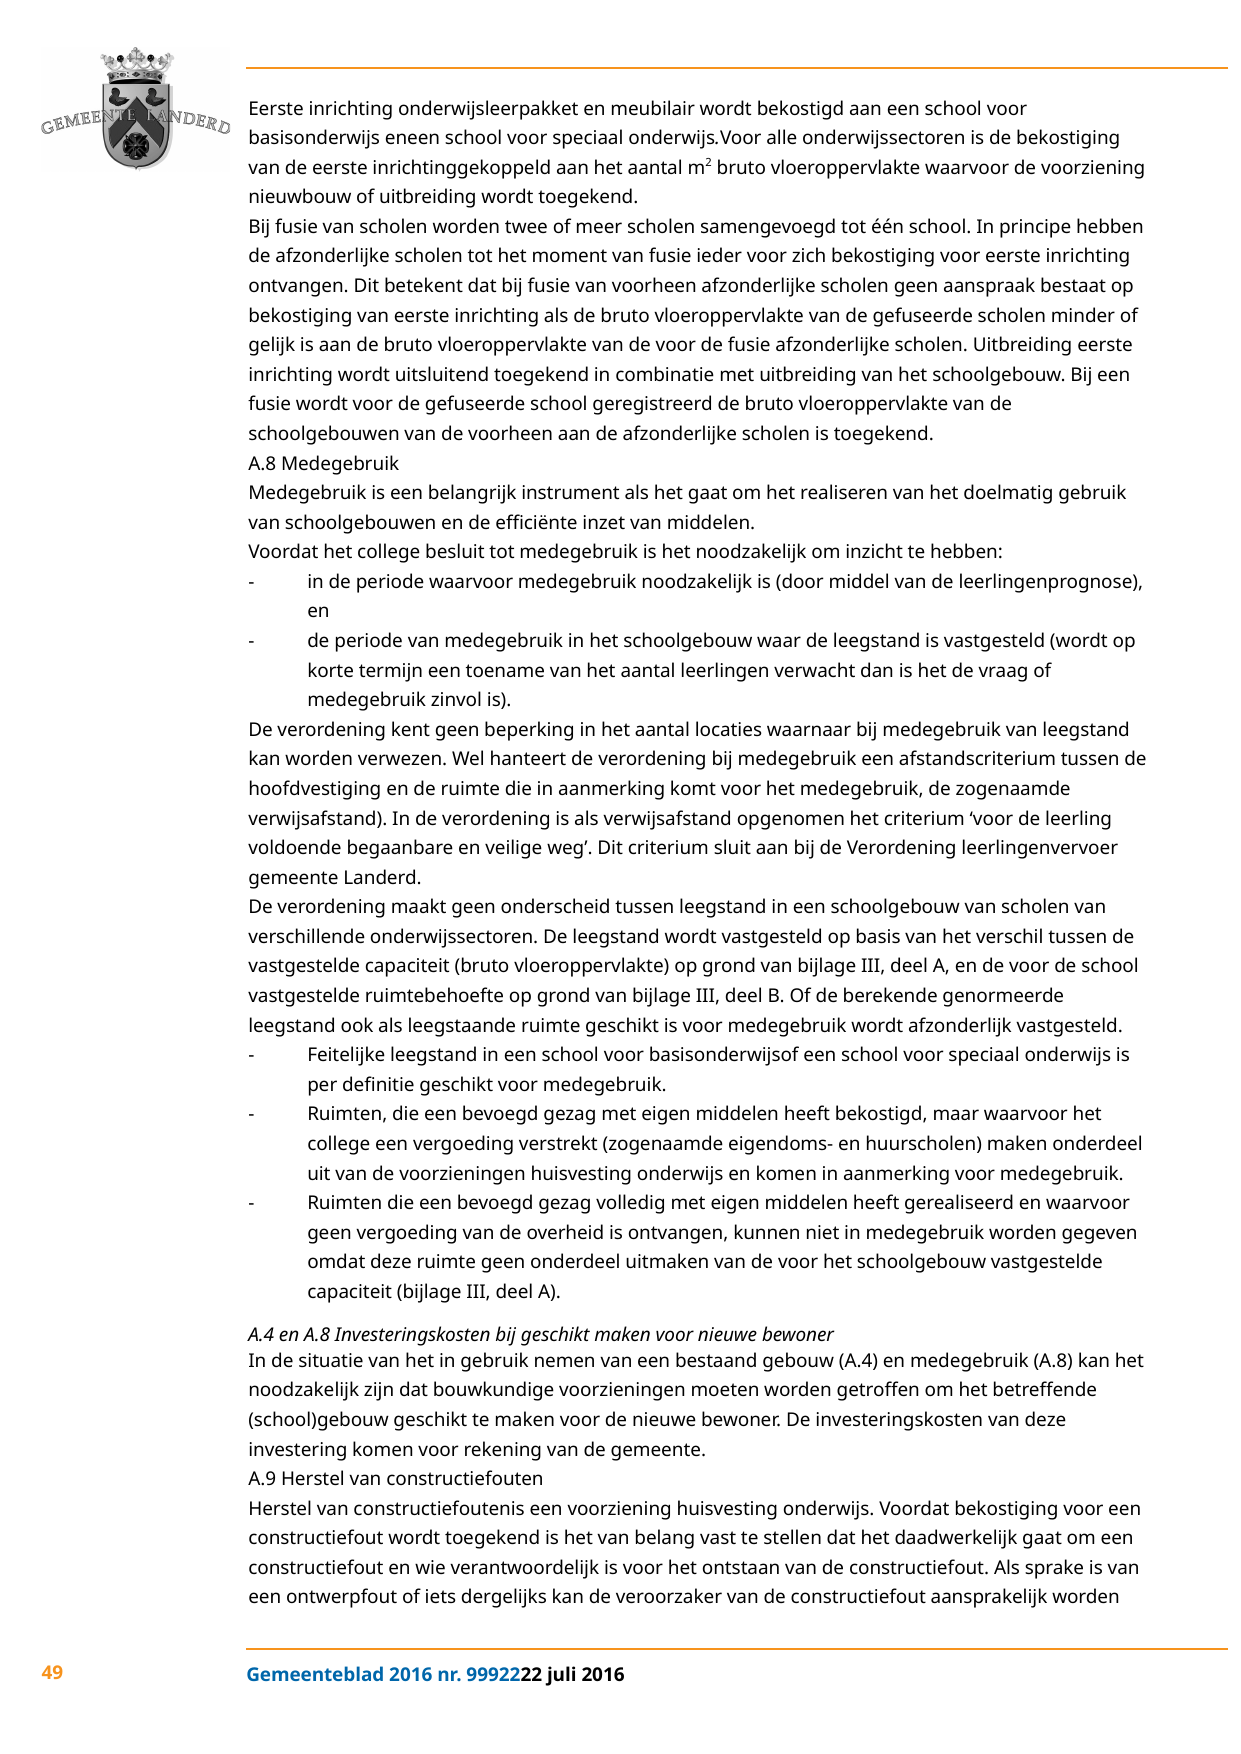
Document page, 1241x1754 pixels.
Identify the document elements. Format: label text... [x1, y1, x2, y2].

list Ruimten, die een bevoegd gezag met eigen middelen heeft bekostigd, maar waarvoor het college een vergoeding verstrekt (zogenaamde eigendoms- en huurscholen) maken onderdeel uit van de voorzieningen huisvesting onderwijs en komen in aanmerking voor medegebruik. [248, 1101, 1152, 1186]
text In de situatie van het in gebruik nemen van een bestaand gebouw (A.4) en medegebruik (A.8) kan het noodzakelijk zijn dat bouwkundige voorzieningen moeten worden getroffen om het betreffende (school)gebouw geschikt te maken voor de nieuwe bewoner. De investeringskosten van deze investering komen voor rekening van de gemeente. [248, 1347, 1152, 1461]
list Ruimten die een bevoegd gezag volledig met eigen middelen heeft gerealiseerd en waarvoor geen vergoeding van de overheid is ontvangen, kunnen niet in medegebruik worden gegeven omdat deze ruimte geen onderdeel uitmaken van de voor het schoolgebouw vastgestelde capaciteit (bijlage III, deel A). [248, 1189, 1152, 1304]
text Voordat het college besluit tot medegebruik is het noodzakelijk om inzicht te hebben: [248, 538, 1152, 564]
list de periode van medegebruik in het schoolgebouw waar de leegstand is vastgesteld (wordt op korte termijn een toename van het aantal leerlingen verwacht dan is het de vraag of medegebruik zinvol is). [248, 627, 1152, 712]
text Medegebruik is een belangrijk instrument als het gaat om het realiseren van het doelmatig gebruik van schoolgebouwen en de efficiënte inzet van middelen. [248, 479, 1152, 535]
text De verordening kent geen beperking in het aantal locaties waarnaar bij medegebruik van leegstand kan worden verwezen. Wel hanteert de verordening bij medegebruik een afstandscriterium tussen de hoofdvestiging en de ruimte die in aanmerking komt voor het medegebruik, de zogenaamde verwijsafstand). In de verordening is als verwijsafstand opgenomen het criterium ‘voor de leerling voldoende begaanbare en veilige weg’. Dit criterium sluit aan bij de Verordening leerlingenvervoer gemeente Landerd. [248, 716, 1152, 890]
picture [41, 47, 231, 172]
text Herstel van constructiefoutenis een voorziening huisvesting onderwijs. Voordat bekostiging voor een constructiefout wordt toegekend is het van belang vast te stellen dat het daadwerkelijk gaat om een constructiefout en wie verantwoordelijk is voor het ontstaan van de constructiefout. Als sprake is van een ontwerpfout of iets dergelijks kan de veroorzaker van de constructiefout aansprakelijk worden [248, 1495, 1152, 1609]
text Bij fusie van scholen worden twee of meer scholen samengevoegd tot één school. In principe hebben de afzonderlijke scholen tot het moment van fusie ieder voor zich bekostiging voor eerste inrichting ontvangen. Dit betekent dat bij fusie van voorheen afzonderlijke scholen geen aanspraak bestaat op bekostiging van eerste inrichting als de bruto vloeroppervlakte van de gefuseerde scholen minder of gelijk is aan de bruto vloeroppervlakte van de voor de fusie afzonderlijke scholen. Uitbreiding eerste inrichting wordt uitsluitend toegekend in combinatie met uitbreiding van het schoolgebouw. Bij een fusie wordt voor de gefuseerde school geregistreerd de bruto vloeroppervlakte van de schoolgebouwen van de voorheen aan de afzonderlijke scholen is toegekend. [248, 213, 1152, 446]
text A.4 en A.8 Investeringskosten bij geschikt maken voor nieuwe bewoner [248, 1321, 1152, 1347]
text De verordening maakt geen onderscheid tussen leegstand in een schoolgebouw van scholen van verschillende onderwijssectoren. De leegstand wordt vastgesteld op basis van het verschil tussen de vastgestelde capaciteit (bruto vloeroppervlakte) op grond van bijlage III, deel A, en de voor de school vastgestelde ruimtebehoefte op grond van bijlage III, deel B. Of de berekende genormeerde leegstand ook als leegstaande ruimte geschikt is voor medegebruik wordt afzonderlijk vastgesteld. [248, 893, 1152, 1038]
text Eerste inrichting onderwijsleerpakket en meubilair wordt bekostigd aan een school voor basisonderwijs eneen school voor speciaal onderwijs.Voor alle onderwijssectoren is de bekostiging van de eerste inrichtinggekoppeld aan het aantal m2 bruto vloeroppervlakte waarvoor de voorziening nieuwbouw of uitbreiding wordt toegekend. [248, 95, 1152, 209]
list in de periode waarvoor medegebruik noodzakelijk is (door middel van de leerlingenprognose), en [248, 568, 1152, 623]
text A.9 Herstel van constructiefouten [248, 1465, 1152, 1491]
text A.8 Medegebruik [248, 450, 1152, 476]
list Feitelijke leegstand in een school voor basisonderwijsof een school voor speciaal onderwijs is per definitie geschikt voor medegebruik. [248, 1041, 1152, 1097]
